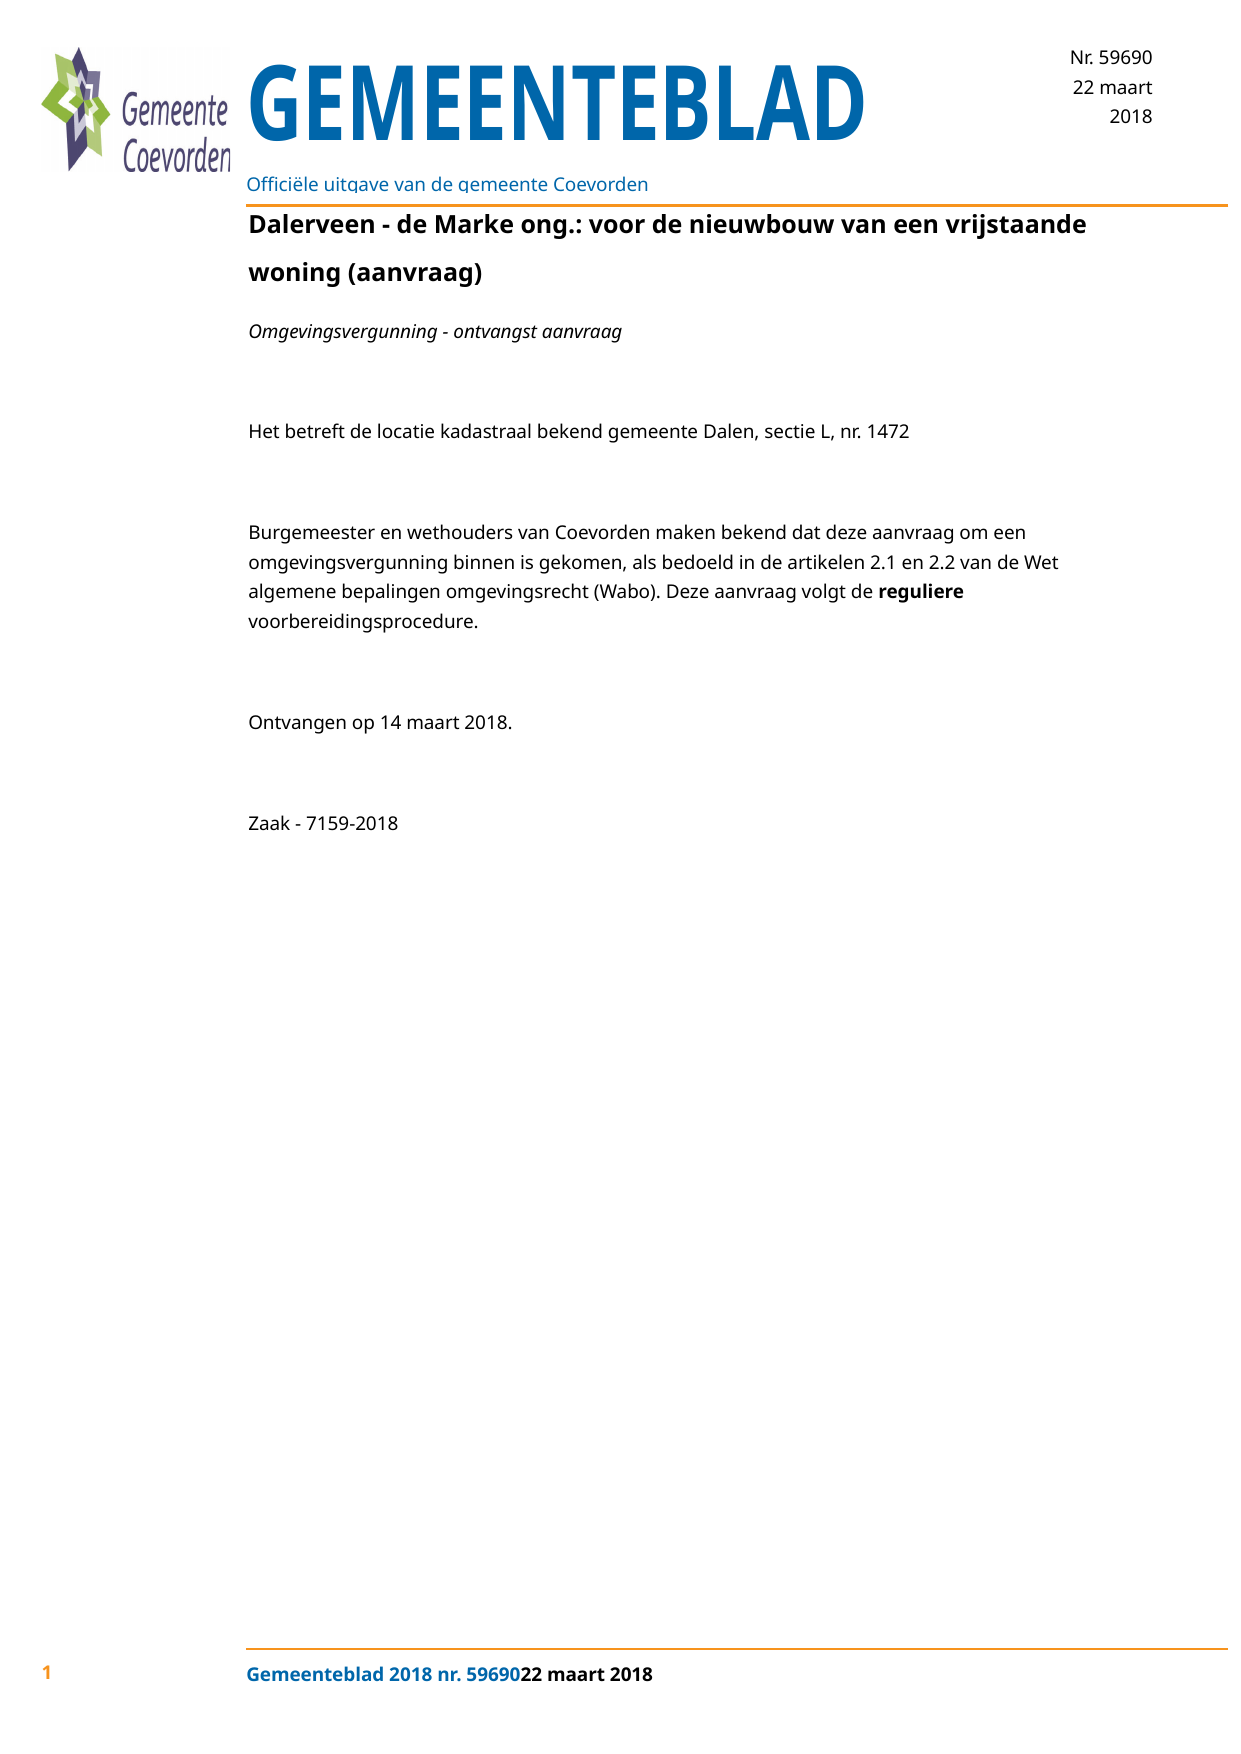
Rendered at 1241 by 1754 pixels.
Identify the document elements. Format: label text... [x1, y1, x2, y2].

text Omgevingsvergunning - ontvangst aanvraag [248, 318, 1152, 344]
text Het betreft de locatie kadastraal bekend gemeente Dalen, sectie L, nr. 1472 [248, 419, 1152, 444]
picture [41, 47, 231, 172]
text Zaak - 7159-2018 [248, 810, 1152, 836]
text Burgemeester en wethouders van Coevorden maken bekend dat deze aanvraag om een omgevingsvergunning binnen is gekomen, als bedoeld in de artikelen 2.1 en 2.2 van de Wet algemene bepalingen omgevingsrecht (Wabo). Deze aanvraag volgt de reguliere voorbereidingsprocedure. [248, 519, 1152, 634]
text Ontvangen op 14 maart 2018. [248, 709, 1152, 735]
text Dalerveen - de Marke ong.: voor de nieuwbouw van een vrijstaande woning (aanvraag) [248, 207, 1152, 288]
